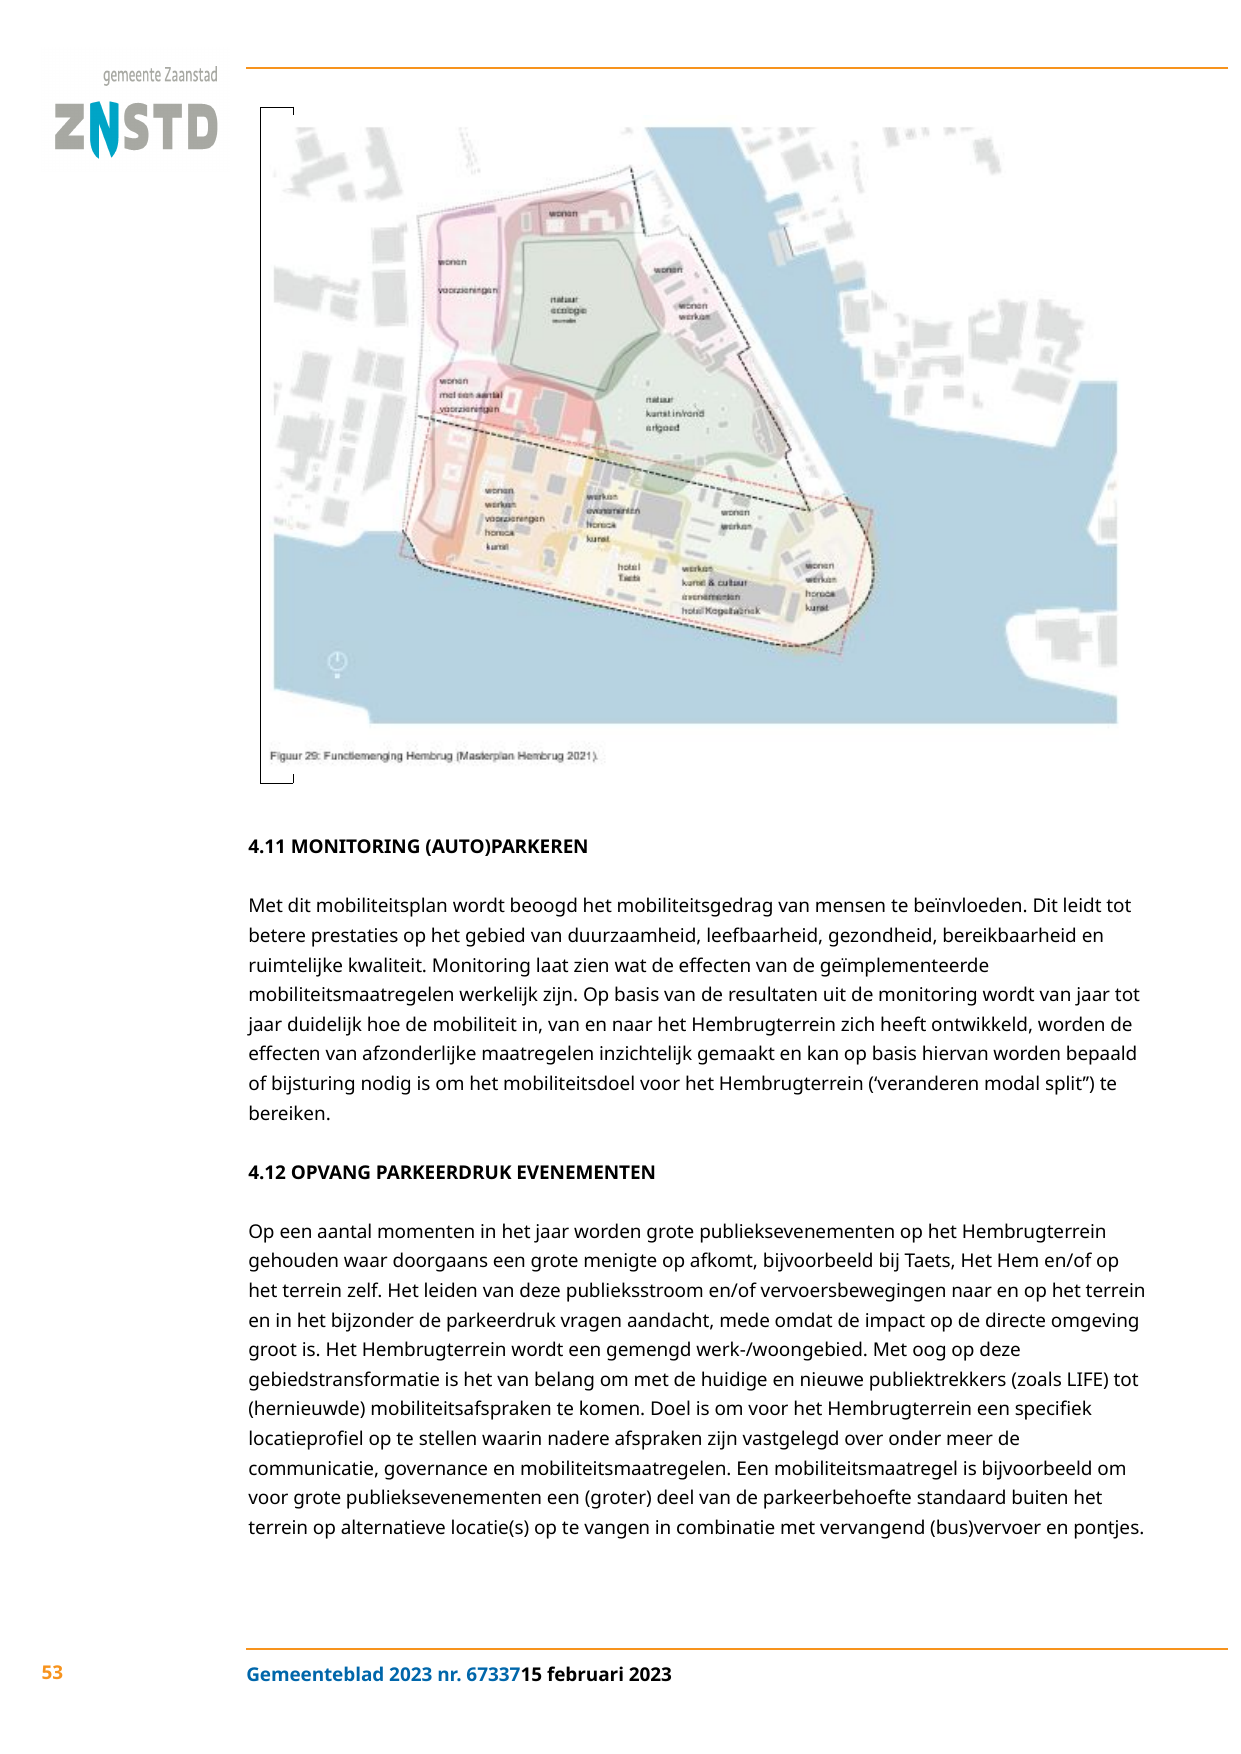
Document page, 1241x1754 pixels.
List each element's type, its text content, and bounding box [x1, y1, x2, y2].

text Met dit mobiliteitsplan wordt beoogd het mobiliteitsgedrag van mensen te beïnvloeden. Dit leidt tot betere prestaties op het gebied van duurzaamheid, leefbaarheid, gezondheid, bereikbaarheid en ruimtelijke kwaliteit. Monitoring laat zien wat de effecten van de geïmplementeerde mobiliteitsmaatregelen werkelijk zijn. Op basis van de resultaten uit de monitoring wordt van jaar tot jaar duidelijk hoe de mobiliteit in, van en naar het Hembrugterrein zich heeft ontwikkeld, worden de effecten van afzonderlijke maatregelen inzichtelijk gemaakt en kan op basis hiervan worden bepaald of bijsturing nodig is om het mobiliteitsdoel voor het Hembrugterrein (‘veranderen modal split’’) te bereiken. [248, 893, 1152, 1125]
text Op een aantal momenten in het jaar worden grote publieksevenementen op het Hembrugterrein gehouden waar doorgaans een grote menigte op afkomt, bijvoorbeeld bij Taets, Het Hem en/of op het terrein zelf. Het leiden van deze publieksstroom en/of vervoersbewegingen naar en op het terrein en in het bijzonder de parkeerdruk vragen aandacht, mede omdat de impact op de directe omgeving groot is. Het Hembrugterrein wordt een gemengd werk-/woongebied. Met oog op deze gebiedstransformatie is het van belang om met de huidige en nieuwe publiektrekkers (zoals LIFE) tot (hernieuwde) mobiliteitsafspraken te komen. Doel is om voor het Hembrugterrein een specifiek locatieprofiel op te stellen waarin nadere afspraken zijn vastgelegd over onder meer de communicatie, governance en mobiliteitsmaatregelen. Een mobiliteitsmaatregel is bijvoorbeeld om voor grote publieksevenementen een (groter) deel van de parkeerbehoefte standaard buiten het terrein op alternatieve locatie(s) op te vangen in combinatie met vervangend (bus)vervoer en pontjes. [248, 1218, 1152, 1539]
text 4.11 MONITORING (AUTO)PARKEREN [248, 833, 1152, 859]
picture [41, 47, 231, 172]
text 4.12 OPVANG PARKEERDRUK EVENEMENTEN [248, 1159, 1152, 1184]
picture [268, 115, 1136, 774]
